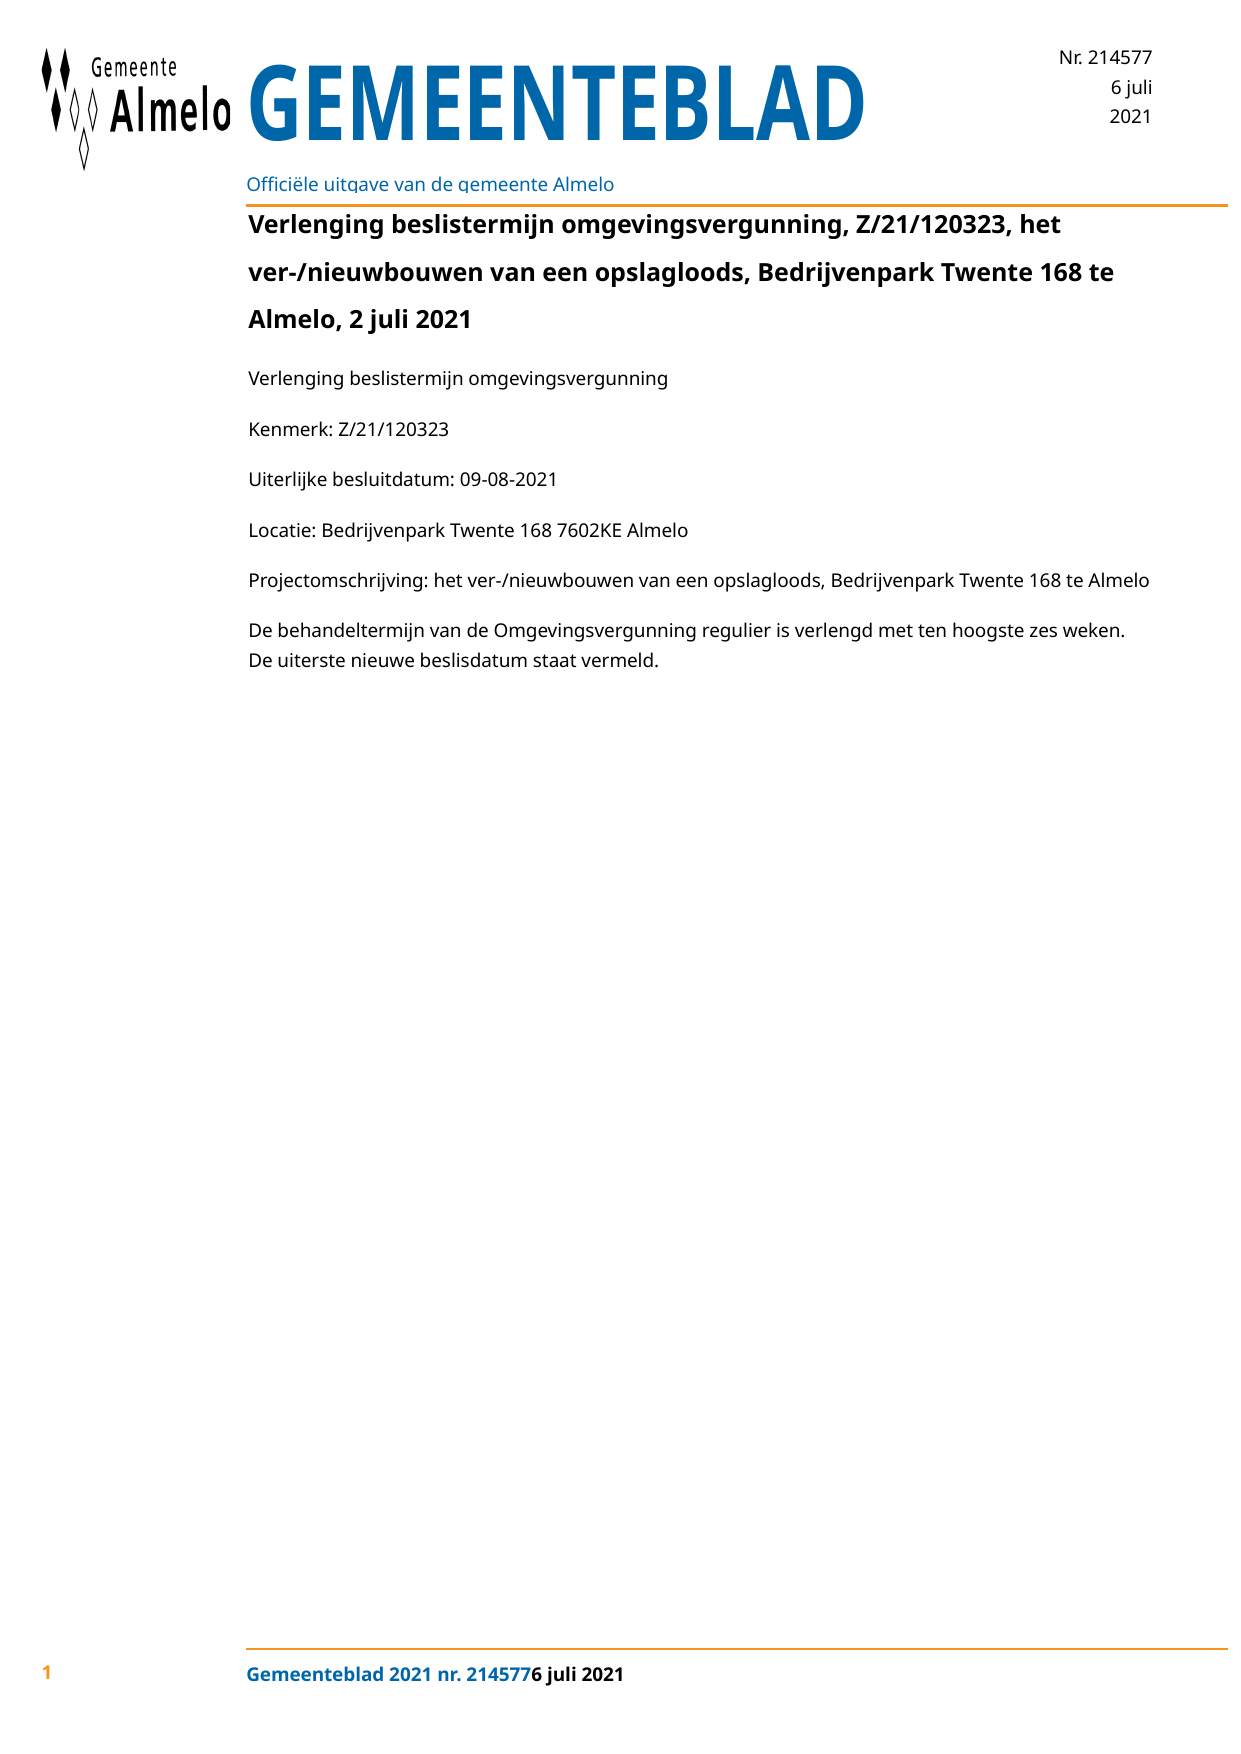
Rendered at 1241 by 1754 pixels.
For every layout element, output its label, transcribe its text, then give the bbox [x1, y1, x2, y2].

text Kenmerk: Z/21/120323 [248, 416, 1152, 442]
picture [41, 47, 231, 172]
text Verlenging beslistermijn omgevingsvergunning [248, 366, 1152, 391]
text Projectomschrijving: het ver-/nieuwbouwen van een opslagloods, Bedrijvenpark Twente 168 te Almelo [248, 567, 1152, 593]
text De behandeltermijn van de Omgevingsvergunning regulier is verlengd met ten hoogste zes weken. De uiterste nieuwe beslisdatum staat vermeld. [248, 618, 1152, 673]
text Locatie: Bedrijvenpark Twente 168 7602KE Almelo [248, 517, 1152, 542]
text Verlenging beslistermijn omgevingsvergunning, Z/21/120323, het ver-/nieuwbouwen van een opslagloods, Bedrijvenpark Twente 168 te Almelo, 2 juli 2021 [248, 207, 1152, 336]
text Uiterlijke besluitdatum: 09-08-2021 [248, 466, 1152, 492]
